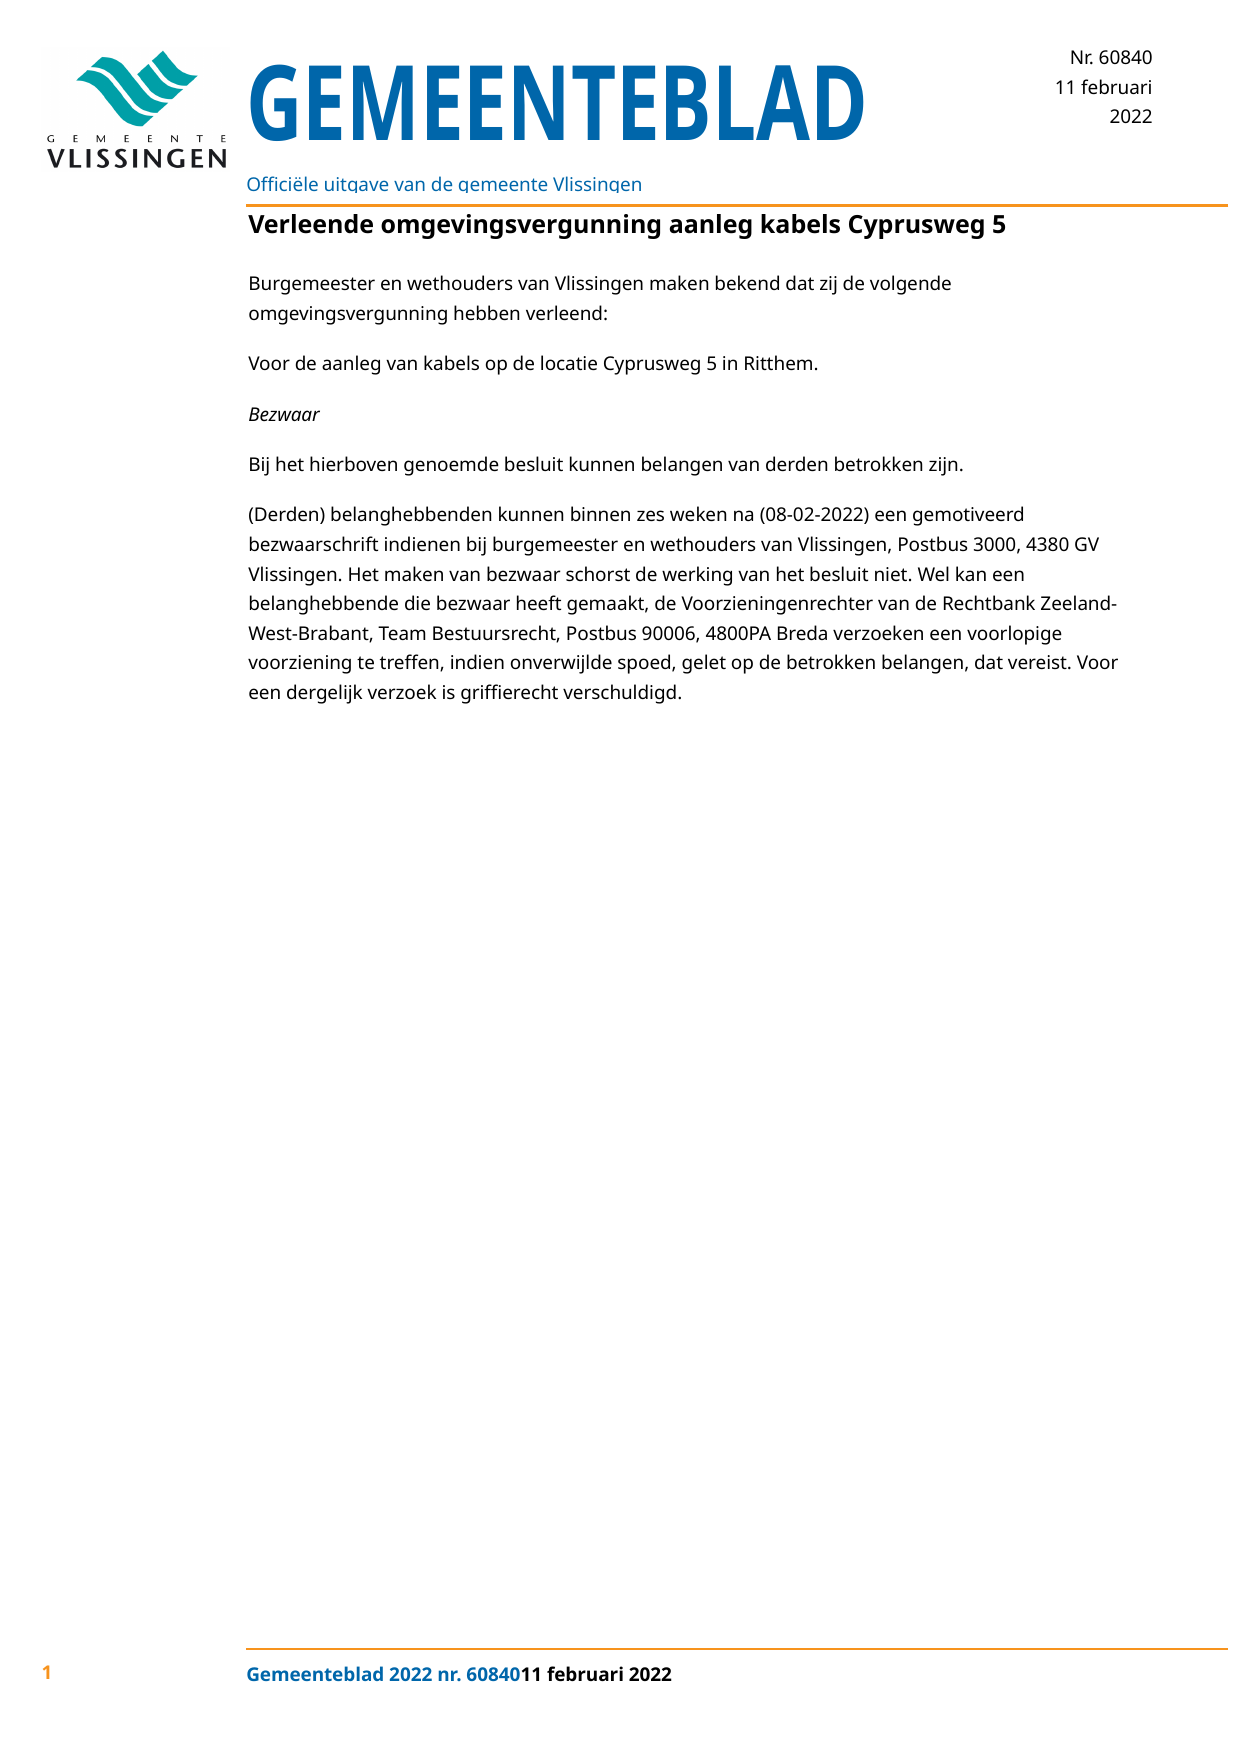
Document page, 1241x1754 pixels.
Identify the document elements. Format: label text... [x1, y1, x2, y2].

text Burgemeester en wethouders van Vlissingen maken bekend dat zij de volgende omgevingsvergunning hebben verleend: [248, 270, 1152, 326]
text Voor de aanleg van kabels op de locatie Cyprusweg 5 in Ritthem. [248, 350, 1152, 376]
text Verleende omgevingsvergunning aanleg kabels Cyprusweg 5 [248, 207, 1152, 241]
text (Derden) belanghebbenden kunnen binnen zes weken na (08-02-2022) een gemotiveerd bezwaarschrift indienen bij burgemeester en wethouders van Vlissingen, Postbus 3000, 4380 GV Vlissingen. Het maken van bezwaar schorst de werking van het besluit niet. Wel kan een belanghebbende die bezwaar heeft gemaakt, de Voorzieningenrechter van de Rechtbank Zeeland-West-Brabant, Team Bestuursrecht, Postbus 90006, 4800PA Breda verzoeken een voorlopige voorziening te treffen, indien onverwijlde spoed, gelet op de betrokken belangen, dat vereist. Voor een dergelijk verzoek is griffierecht verschuldigd. [248, 502, 1152, 705]
text Bezwaar [248, 401, 1152, 426]
picture [41, 47, 231, 172]
text Bij het hierboven genoemde besluit kunnen belangen van derden betrokken zijn. [248, 451, 1152, 477]
